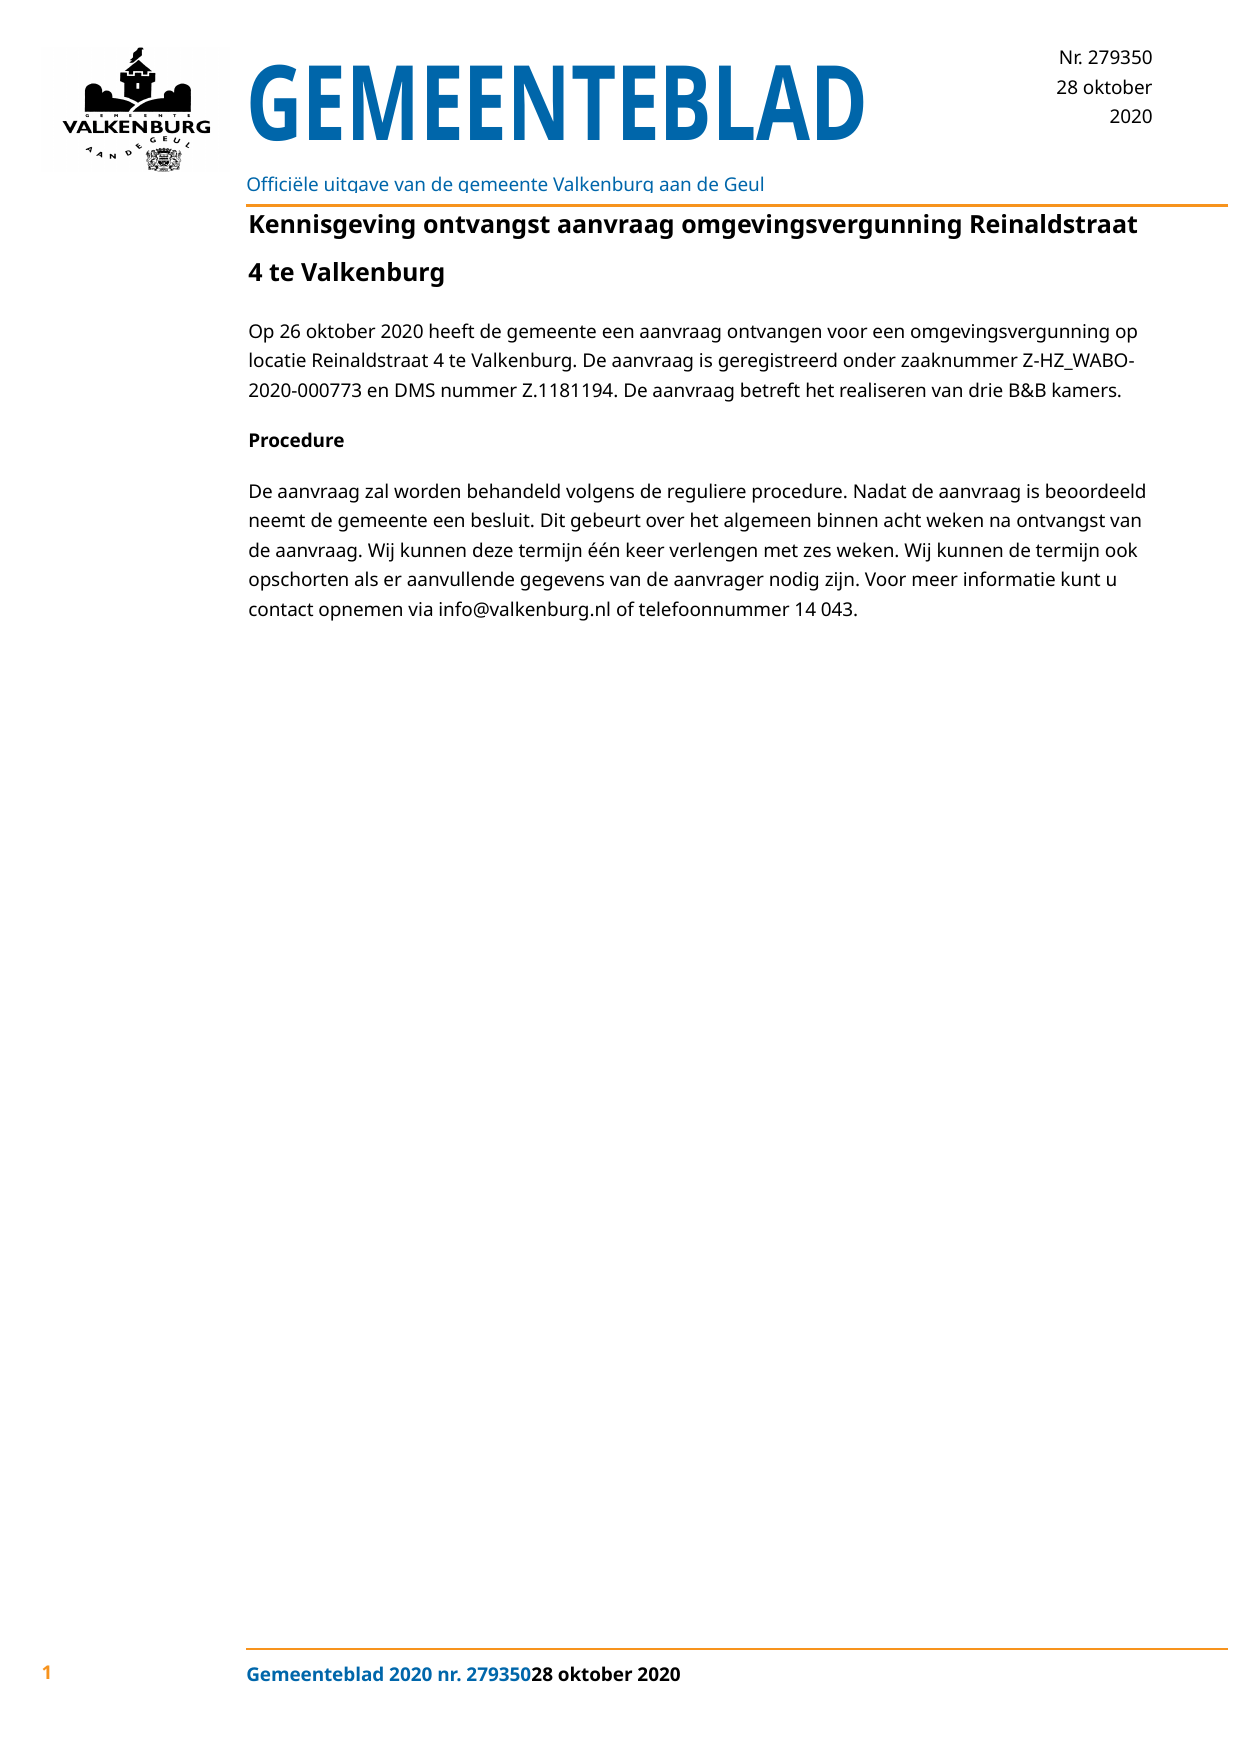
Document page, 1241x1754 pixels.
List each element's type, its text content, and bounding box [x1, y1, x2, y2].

text Op 26 oktober 2020 heeft de gemeente een aanvraag ontvangen voor een omgevingsvergunning op locatie Reinaldstraat 4 te Valkenburg. De aanvraag is geregistreerd onder zaaknummer Z-HZ_WABO-2020-000773 en DMS nummer Z.1181194. De aanvraag betreft het realiseren van drie B&B kamers. [248, 318, 1152, 403]
text De aanvraag zal worden behandeld volgens de reguliere procedure. Nadat de aanvraag is beoordeeld neemt de gemeente een besluit. Dit gebeurt over het algemeen binnen acht weken na ontvangst van de aanvraag. Wij kunnen deze termijn één keer verlengen met zes weken. Wij kunnen de termijn ook opschorten als er aanvullende gegevens van de aanvrager nodig zijn. Voor meer informatie kunt u contact opnemen via info@valkenburg.nl of telefoonnummer 14 043. [248, 478, 1152, 622]
text Kennisgeving ontvangst aanvraag omgevingsvergunning Reinaldstraat 4 te Valkenburg [248, 207, 1152, 288]
picture [41, 47, 231, 172]
text Procedure [248, 427, 1152, 453]
